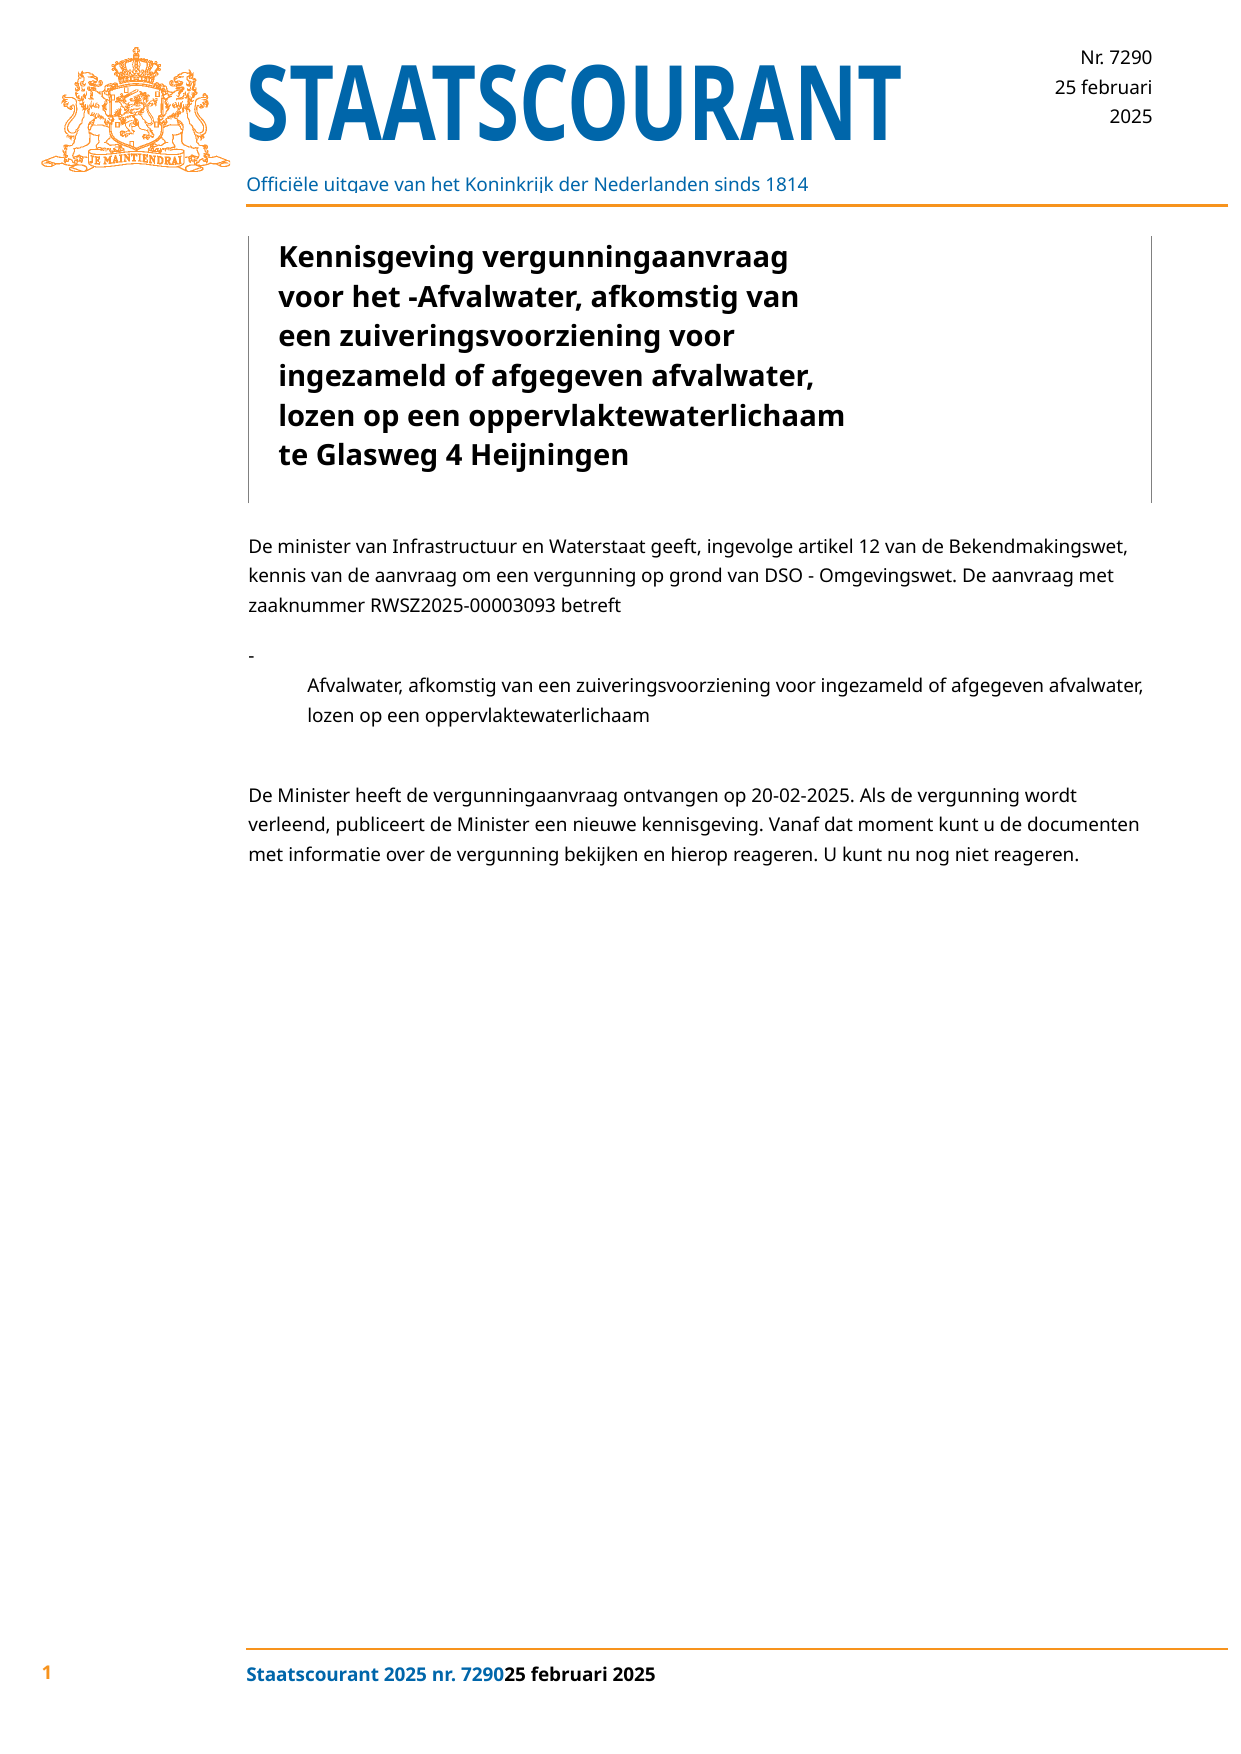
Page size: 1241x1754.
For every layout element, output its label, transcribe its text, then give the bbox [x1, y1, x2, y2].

list Afvalwater, afkomstig van een zuiveringsvoorziening voor ingezameld of afgegeven afvalwater, lozen op een oppervlaktewaterlichaam [248, 672, 1152, 727]
table_header Kennisgeving vergunningaanvraag voor het -Afvalwater, afkomstig van een zuiveringsvoorziening voor ingezameld of afgegeven afvalwater, lozen op een oppervlaktewaterlichaam te Glasweg 4 Heijningen [249, 236, 850, 503]
text De Minister heeft de vergunningaanvraag ontvangen op 20-02-2025. Als de vergunning wordt verleend, publiceert de Minister een nieuwe kennisgeving. Vanaf dat moment kunt u de documenten met informatie over de vergunning bekijken en hierop reageren. U kunt nu nog niet reageren. [248, 782, 1152, 867]
table_header [1090, 236, 1151, 413]
table_header [850, 236, 912, 413]
table_header [850, 414, 1151, 503]
picture [41, 47, 231, 172]
text De minister van Infrastructuur en Waterstaat geeft, ingevolge artikel 12 van de Bekendmakingswet, kennis van de aanvraag om een vergunning op grond van DSO - Omgevingswet. De aanvraag met zaaknummer RWSZ2025-00003093 betreft [248, 533, 1152, 618]
picture [912, 236, 1090, 414]
